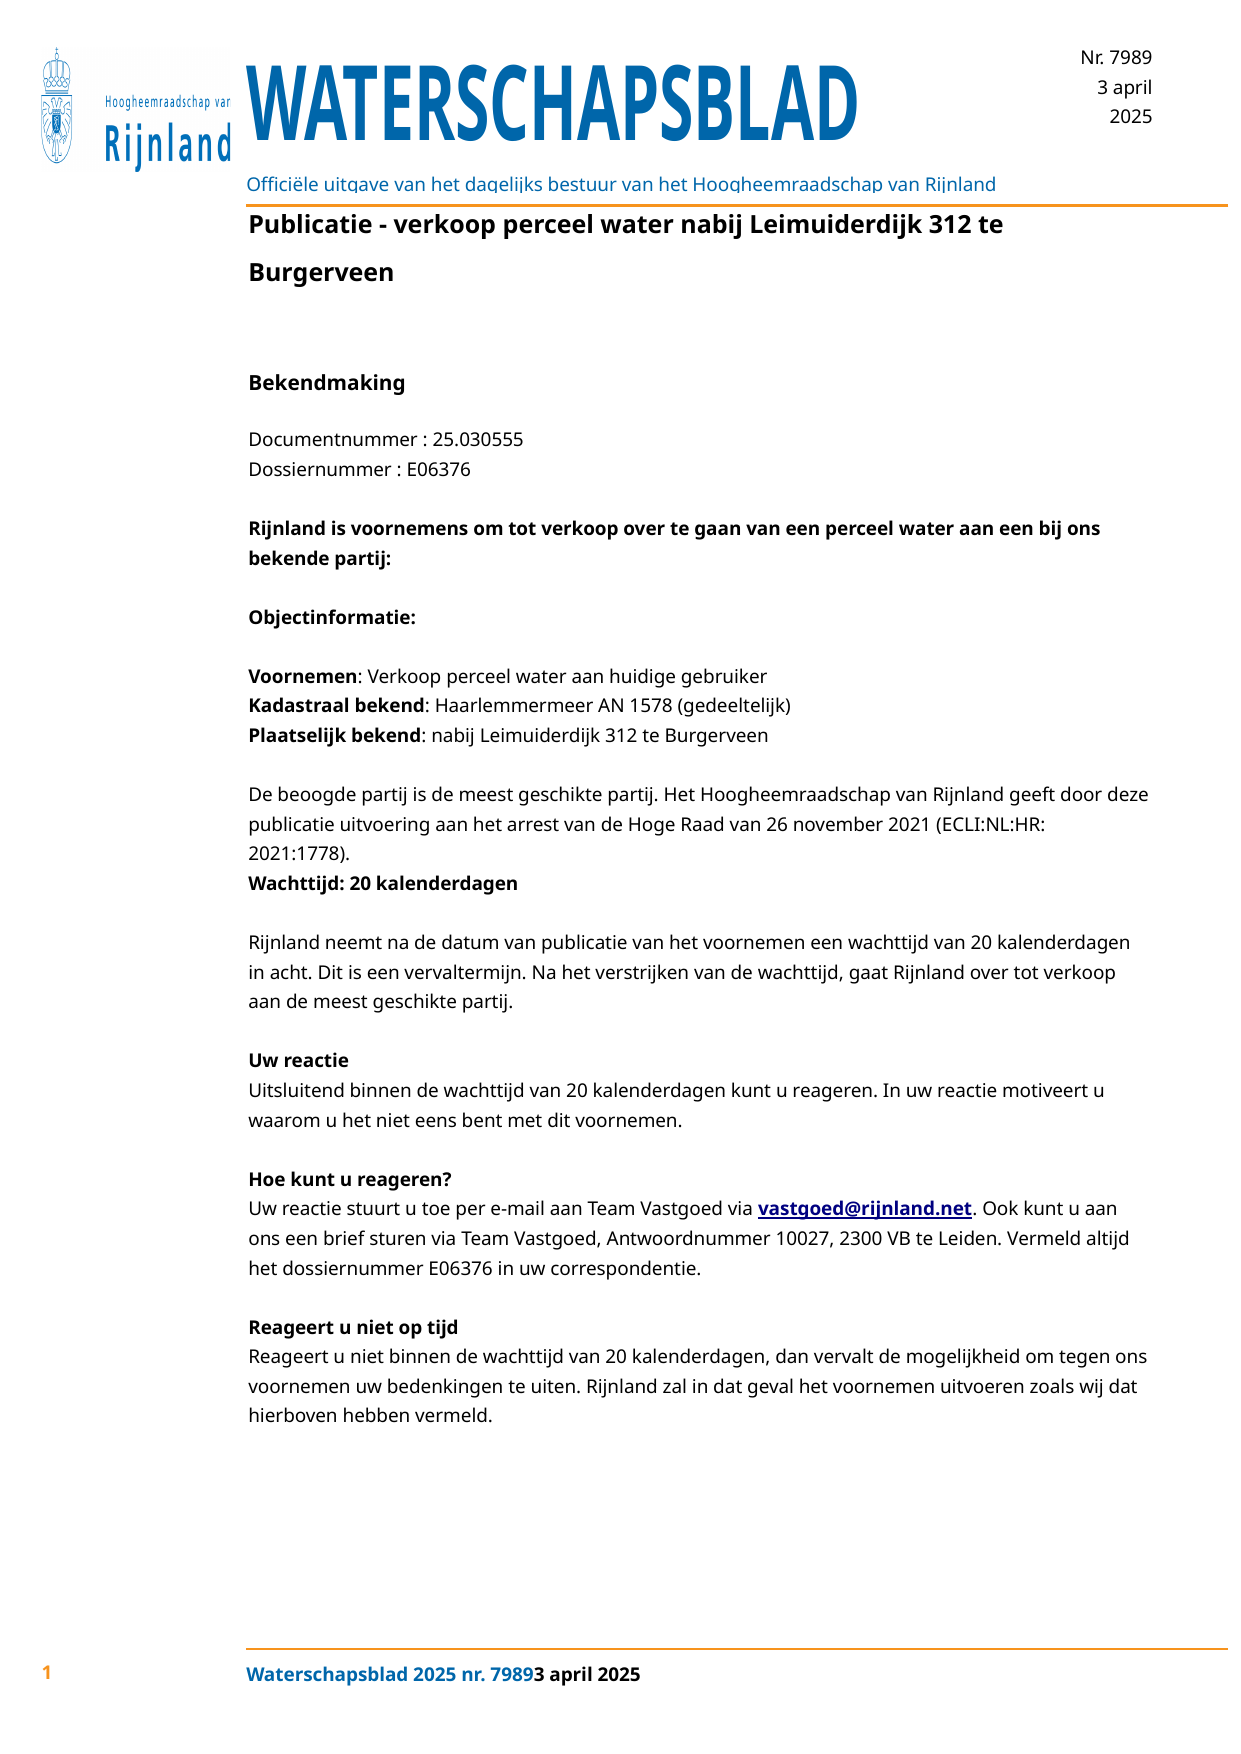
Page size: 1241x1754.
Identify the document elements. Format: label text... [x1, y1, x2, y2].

text Wachttijd: 20 kalenderdagen [248, 870, 1152, 896]
text Documentnummer : 25.030555 [248, 426, 1152, 452]
text Dossiernummer : E06376 [248, 456, 1152, 482]
text Plaatselijk bekend: nabij Leimuiderdijk 312 te Burgerveen [248, 722, 1152, 748]
text Bekendmaking [248, 368, 1152, 397]
text Hoe kunt u reageren? [248, 1166, 1152, 1192]
text Uw reactie [248, 1048, 1152, 1073]
text Rijnland is voornemens om tot verkoop over te gaan van een perceel water aan een bij ons bekende partij: [248, 515, 1152, 570]
text Kadastraal bekend: Haarlemmermeer AN 1578 (gedeeltelijk) [248, 693, 1152, 718]
text Objectinformatie: [248, 604, 1152, 629]
text Rijnland neemt na de datum van publicatie van het voornemen een wachttijd van 20 kalenderdagen in acht. Dit is een vervaltermijn. Na het verstrijken van de wachttijd, gaat Rijnland over tot verkoop aan de meest geschikte partij. [248, 929, 1152, 1014]
text Publicatie - verkoop perceel water nabij Leimuiderdijk 312 te Burgerveen [248, 207, 1152, 288]
text Reageert u niet binnen de wachttijd van 20 kalenderdagen, dan vervalt de mogelijkheid om tegen ons voornemen uw bedenkingen te uiten. Rijnland zal in dat geval het voornemen uitvoeren zoals wij dat hierboven hebben vermeld. [248, 1343, 1152, 1428]
text De beoogde partij is de meest geschikte partij. Het Hoogheemraadschap van Rijnland geeft door deze publicatie uitvoering aan het arrest van de Hoge Raad van 26 november 2021 (ECLI:NL:HR: 2021:1778). [248, 781, 1152, 866]
text Voornemen: Verkoop perceel water aan huidige gebruiker [248, 663, 1152, 689]
picture [41, 47, 231, 172]
text Uitsluitend binnen de wachttijd van 20 kalenderdagen kunt u reageren. In uw reactie motiveert u waarom u het niet eens bent met dit voornemen. [248, 1077, 1152, 1132]
text Reageert u niet op tijd [248, 1314, 1152, 1339]
text Uw reactie stuurt u toe per e-mail aan Team Vastgoed via vastgoed@rijnland.net. Ook kunt u aan ons een brief sturen via Team Vastgoed, Antwoordnummer 10027, 2300 VB te Leiden. Vermeld altijd het dossiernummer E06376 in uw correspondentie. [248, 1196, 1152, 1280]
